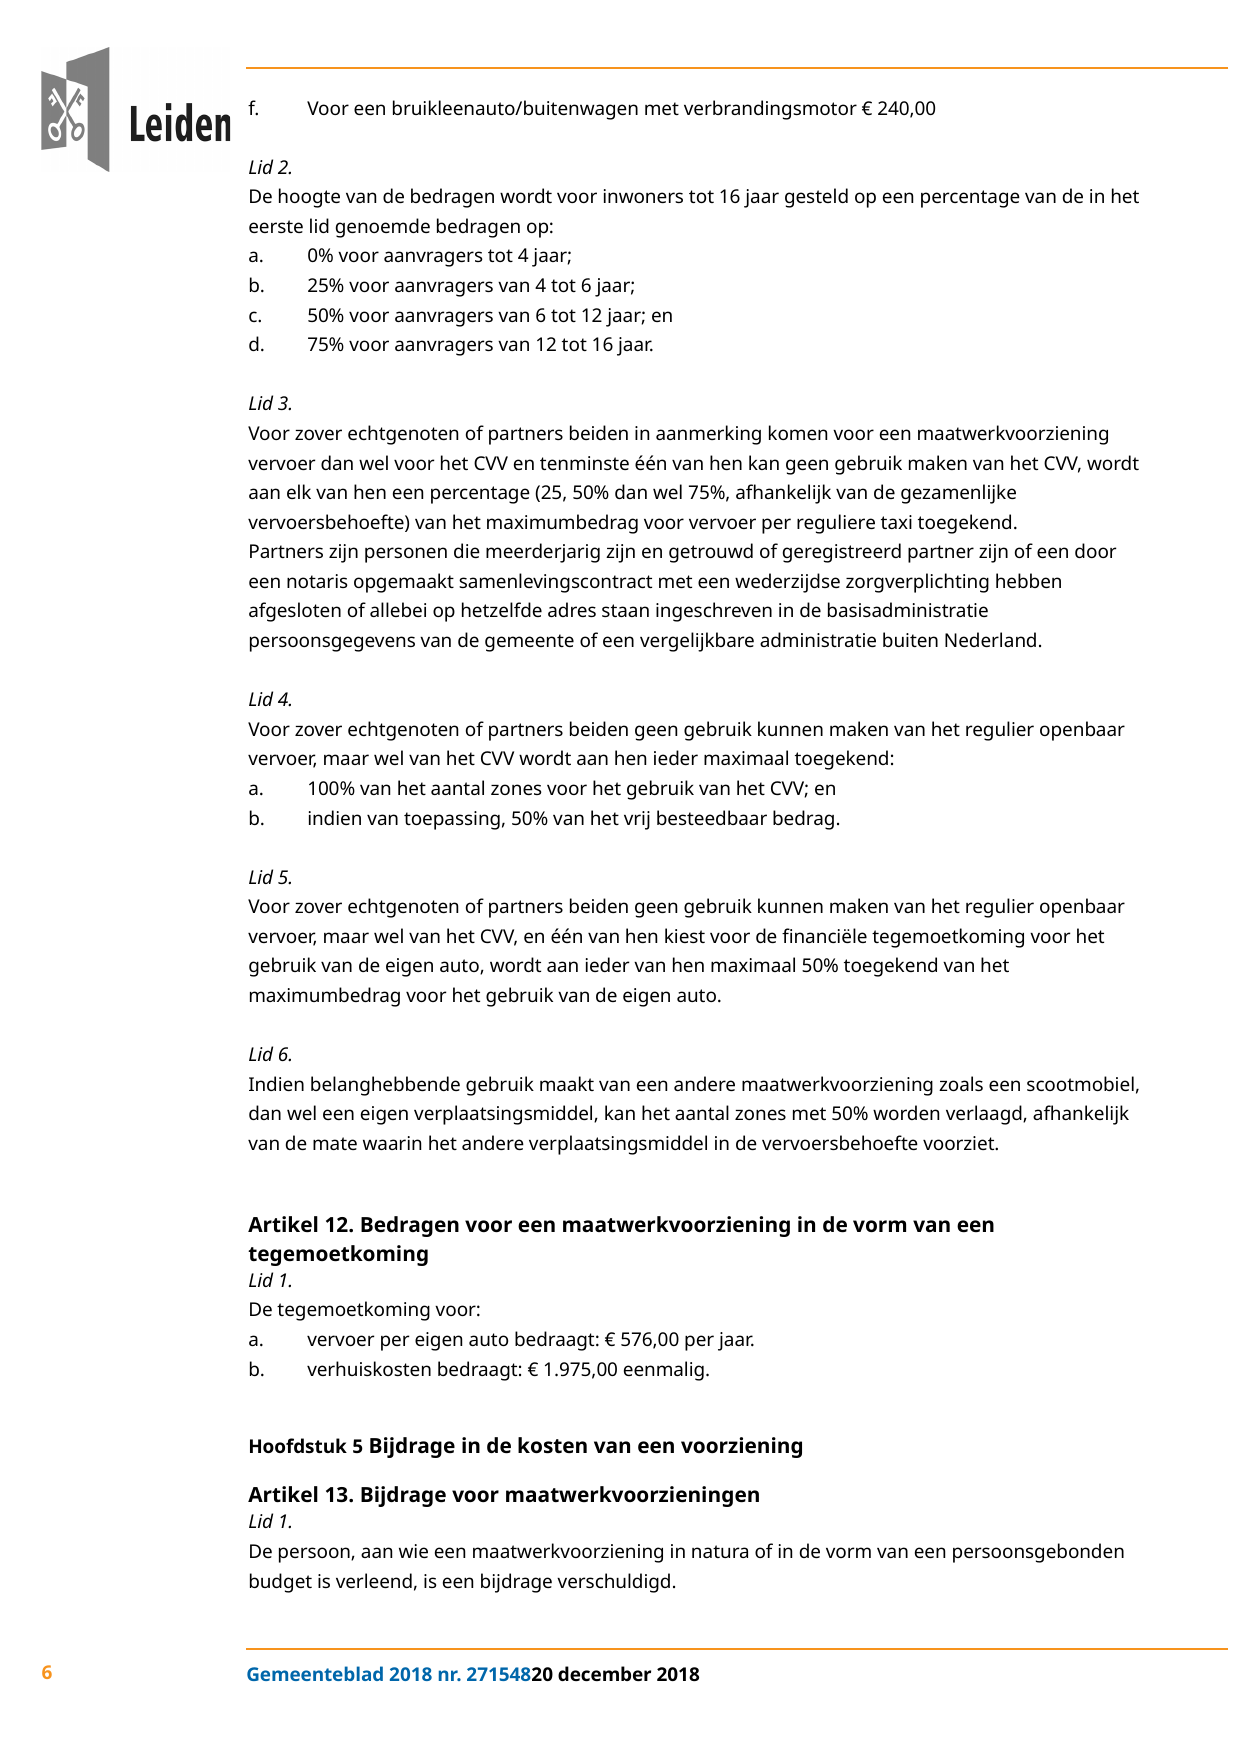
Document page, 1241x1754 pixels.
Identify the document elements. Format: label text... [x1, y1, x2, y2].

list 50% voor aanvragers van 6 tot 12 jaar; en [248, 302, 1152, 328]
text Artikel 13. Bijdrage voor maatwerkvoorzieningen [248, 1480, 1152, 1509]
text Lid 2. [248, 154, 1152, 180]
text Voor zover echtgenoten of partners beiden geen gebruik kunnen maken van het regulier openbaar vervoer, maar wel van het CVV wordt aan hen ieder maximaal toegekend: [248, 716, 1152, 771]
list 0% voor aanvragers tot 4 jaar; [248, 243, 1152, 268]
text Partners zijn personen die meerderjarig zijn en getrouwd of geregistreerd partner zijn of een door een notaris opgemaakt samenlevingscontract met een wederzijdse zorgverplichting hebben afgesloten of allebei op hetzelfde adres staan ingeschreven in de basisadministratie persoonsgegevens van de gemeente of een vergelijkbare administratie buiten Nederland. [248, 538, 1152, 653]
text De tegemoetkoming voor: [248, 1297, 1152, 1322]
text Artikel 12. Bedragen voor een maatwerkvoorziening in de vorm van een tegemoetkoming [248, 1210, 1152, 1267]
picture [41, 47, 231, 172]
text Lid 5. [248, 864, 1152, 890]
text De persoon, aan wie een maatwerkvoorziening in natura of in de vorm van een persoonsgebonden budget is verleend, is een bijdrage verschuldigd. [248, 1538, 1152, 1594]
list verhuiskosten bedraagt: € 1.975,00 eenmalig. [248, 1356, 1152, 1382]
list indien van toepassing, 50% van het vrij besteedbaar bedrag. [248, 805, 1152, 831]
text Indien belanghebbende gebruik maakt van een andere maatwerkvoorziening zoals een scootmobiel, dan wel een eigen verplaatsingsmiddel, kan het aantal zones met 50% worden verlaagd, afhankelijk van de mate waarin het andere verplaatsingsmiddel in de vervoersbehoefte voorziet. [248, 1071, 1152, 1156]
text De hoogte van de bedragen wordt voor inwoners tot 16 jaar gesteld op een percentage van de in het eerste lid genoemde bedragen op: [248, 183, 1152, 239]
text Lid 3. [248, 391, 1152, 416]
text Lid 1. [248, 1509, 1152, 1534]
text Lid 1. [248, 1267, 1152, 1293]
list Voor een bruikleenauto/buitenwagen met verbrandingsmotor € 240,00 [248, 95, 1152, 121]
text Voor zover echtgenoten of partners beiden geen gebruik kunnen maken van het regulier openbaar vervoer, maar wel van het CVV, en één van hen kiest voor de financiële tegemoetkoming voor het gebruik van de eigen auto, wordt aan ieder van hen maximaal 50% toegekend van het maximumbedrag voor het gebruik van de eigen auto. [248, 893, 1152, 1008]
list vervoer per eigen auto bedraagt: € 576,00 per jaar. [248, 1326, 1152, 1352]
text Lid 4. [248, 686, 1152, 712]
list 25% voor aanvragers van 4 tot 6 jaar; [248, 272, 1152, 298]
text Hoofdstuk 5 Bijdrage in de kosten van een voorziening [248, 1431, 1152, 1459]
list 75% voor aanvragers van 12 tot 16 jaar. [248, 331, 1152, 357]
text Lid 6. [248, 1041, 1152, 1067]
list 100% van het aantal zones voor het gebruik van het CVV; en [248, 775, 1152, 801]
text Voor zover echtgenoten of partners beiden in aanmerking komen voor een maatwerkvoorziening vervoer dan wel voor het CVV en tenminste één van hen kan geen gebruik maken van het CVV, wordt aan elk van hen een percentage (25, 50% dan wel 75%, afhankelijk van de gezamenlijke vervoersbehoefte) van het maximumbedrag voor vervoer per reguliere taxi toegekend. [248, 420, 1152, 535]
